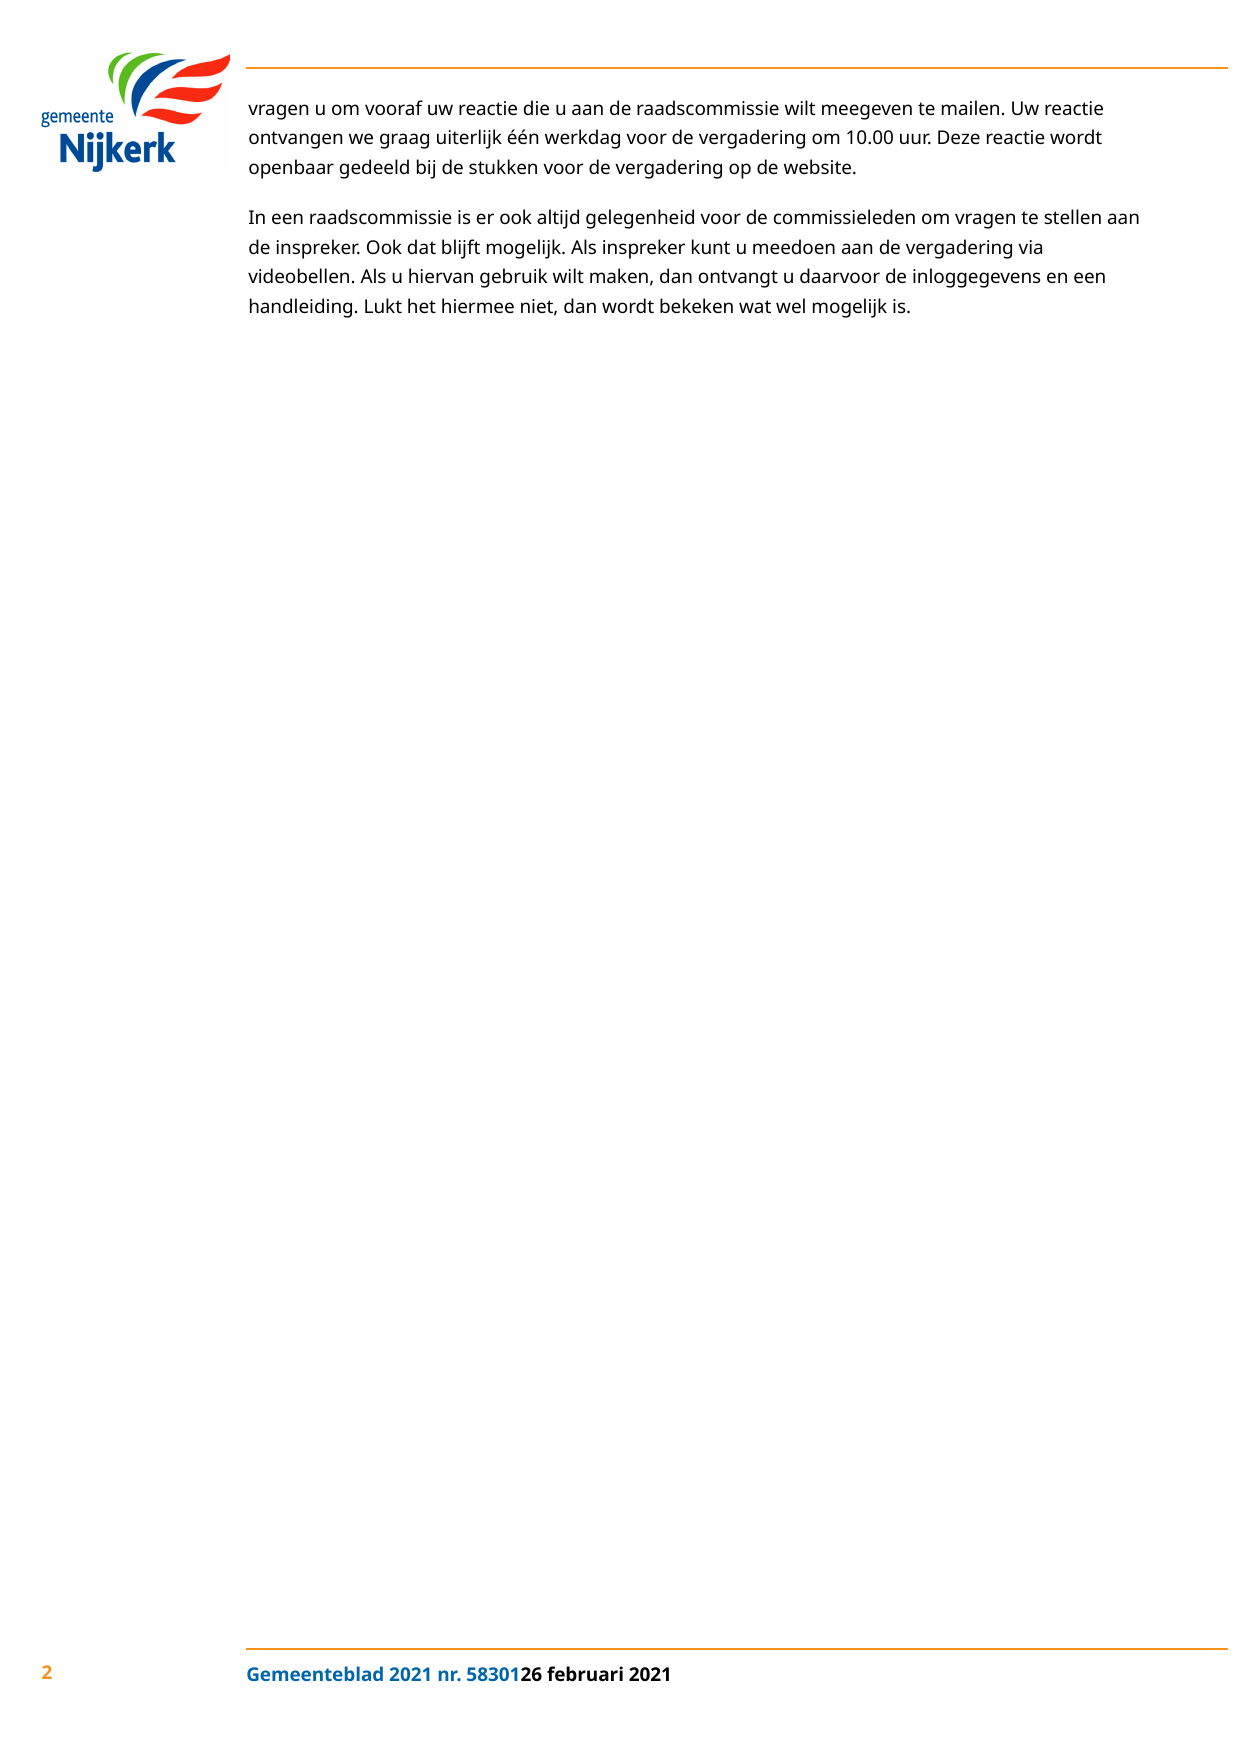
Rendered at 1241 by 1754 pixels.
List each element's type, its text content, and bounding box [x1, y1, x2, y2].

text In een raadscommissie is er ook altijd gelegenheid voor de commissieleden om vragen te stellen aan de inspreker. Ook dat blijft mogelijk. Als inspreker kunt u meedoen aan de vergadering via videobellen. Als u hiervan gebruik wilt maken, dan ontvangt u daarvoor de inloggegevens en een handleiding. Lukt het hiermee niet, dan wordt bekeken wat wel mogelijk is. [248, 204, 1152, 319]
text vragen u om vooraf uw reactie die u aan de raadscommissie wilt meegeven te mailen. Uw reactie ontvangen we graag uiterlijk één werkdag voor de vergadering om 10.00 uur. Deze reactie wordt openbaar gedeeld bij de stukken voor de vergadering op de website. [248, 95, 1152, 180]
picture [41, 47, 231, 172]
